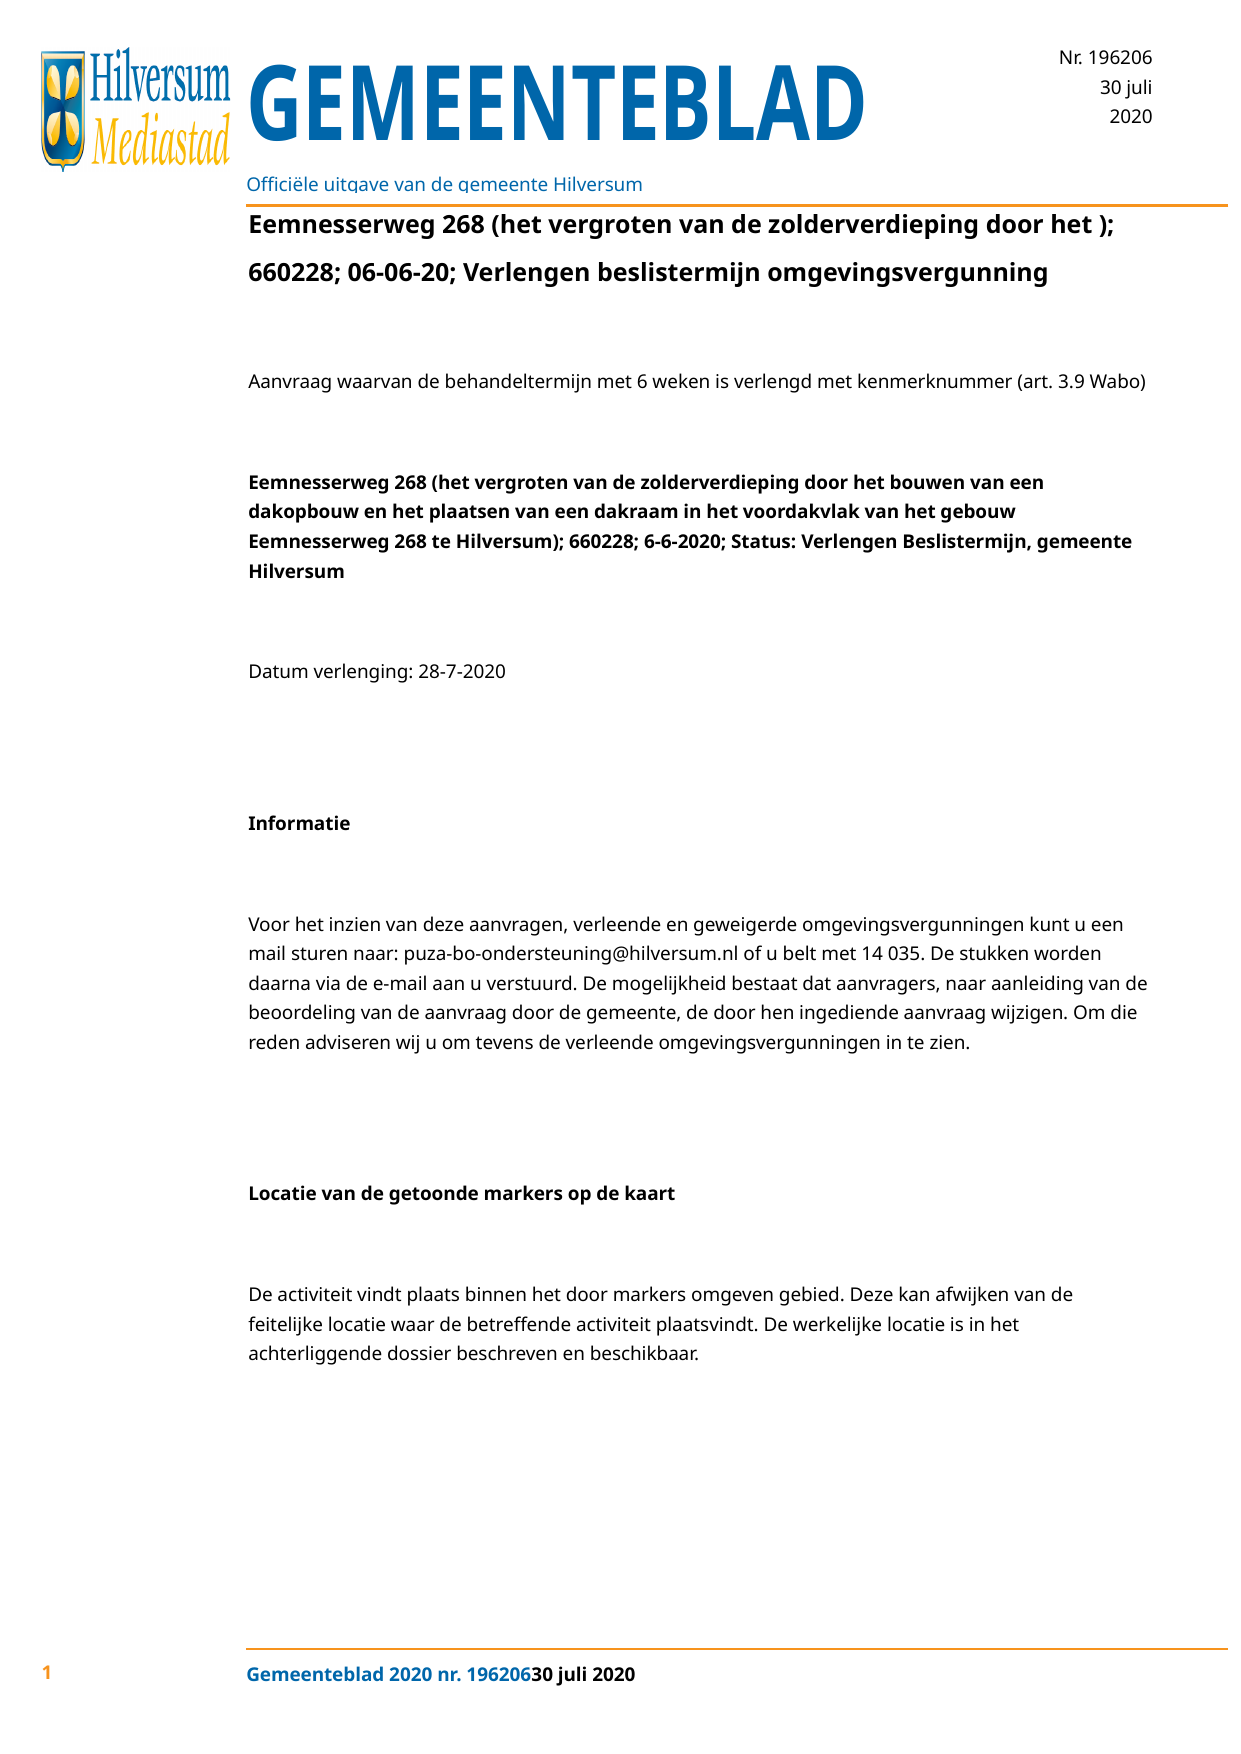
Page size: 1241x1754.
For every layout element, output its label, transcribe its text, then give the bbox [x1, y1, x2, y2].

text Aanvraag waarvan de behandeltermijn met 6 weken is verlengd met kenmerknummer (art. 3.9 Wabo) [248, 368, 1152, 394]
text Eemnesserweg 268 (het vergroten van de zolderverdieping door het bouwen van een dakopbouw en het plaatsen van een dakraam in het voordakvlak van het gebouw Eemnesserweg 268 te Hilversum); 660228; 6-6-2020; Status: Verlengen Beslistermijn, gemeente Hilversum [248, 469, 1152, 584]
text De activiteit vindt plaats binnen het door markers omgeven gebied. Deze kan afwijken van de feitelijke locatie waar de betreffende activiteit plaatsvindt. De werkelijke locatie is in het achterliggende dossier beschreven en beschikbaar. [248, 1281, 1152, 1366]
picture [41, 47, 231, 172]
text Informatie [248, 810, 1152, 836]
text Eemnesserweg 268 (het vergroten van de zolderverdieping door het ); 660228; 06-06-20; Verlengen beslistermijn omgevingsvergunning [248, 207, 1152, 288]
text Voor het inzien van deze aanvragen, verleende en geweigerde omgevingsvergunningen kunt u een mail sturen naar: puza-bo-ondersteuning@hilversum.nl of u belt met 14 035. De stukken worden daarna via de e-mail aan u verstuurd. De mogelijkheid bestaat dat aanvragers, naar aanleiding van de beoordeling van de aanvraag door de gemeente, de door hen ingediende aanvraag wijzigen. Om die reden adviseren wij u om tevens de verleende omgevingsvergunningen in te zien. [248, 911, 1152, 1055]
text Locatie van de getoonde markers op de kaart [248, 1180, 1152, 1206]
text Datum verlenging: 28-7-2020 [248, 659, 1152, 684]
